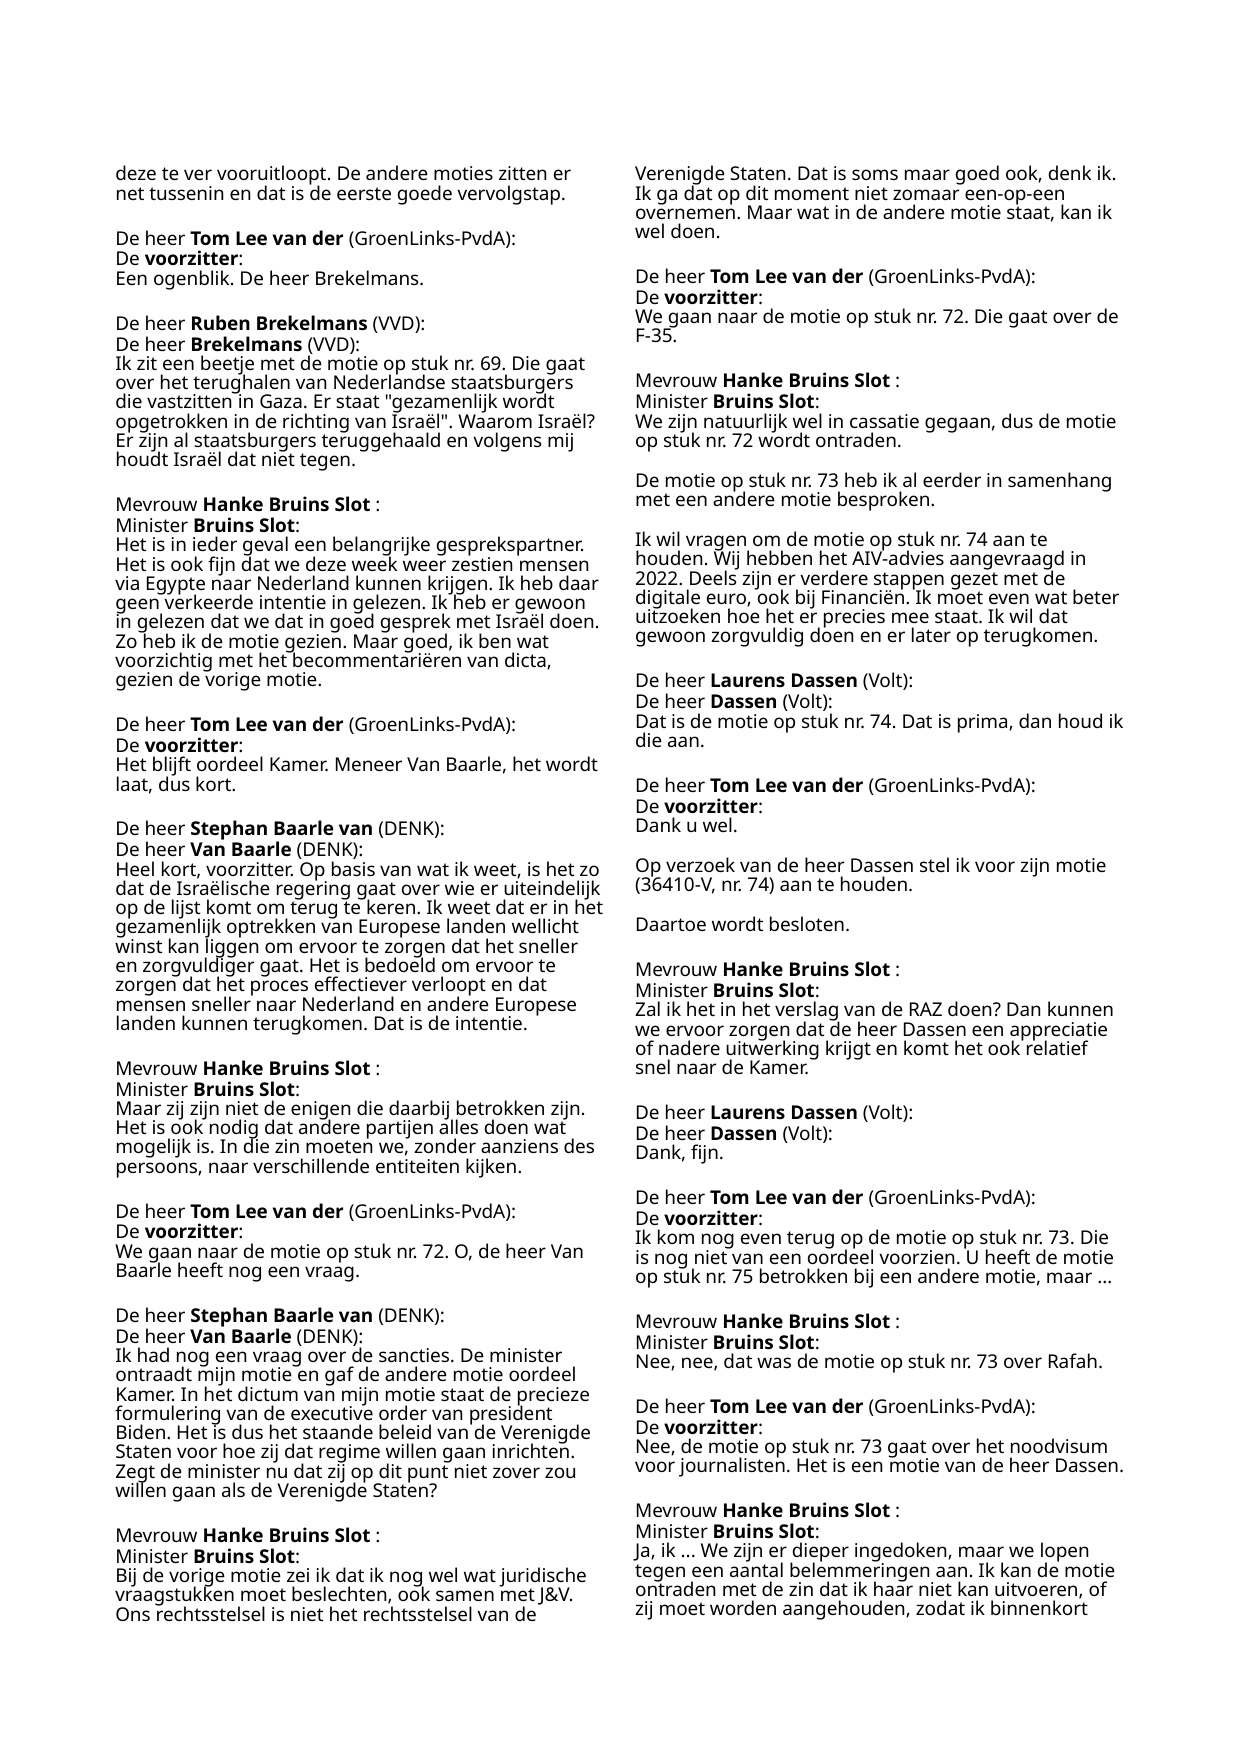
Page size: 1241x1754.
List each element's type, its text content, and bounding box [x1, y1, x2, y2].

text Minister Bruins Slot: [115, 1548, 605, 1567]
text deze te ver vooruitloopt. De andere moties zitten er net tussenin en dat is de eerste goede vervolgstap. [115, 165, 605, 204]
text Op verzoek van de heer Dassen stel ik voor zijn motie (36410-V, nr. 74) aan te houden. [635, 857, 1125, 896]
text De heer Laurens Dassen (Volt): [635, 668, 1125, 693]
text Maar zij zijn niet de enigen die daarbij betrokken zijn. Het is ook nodig dat andere partijen alles doen wat mogelijk is. In die zin moeten we, zonder aanziens des persoons, naar verschillende entiteiten kijken. [115, 1100, 605, 1177]
text Nee, nee, dat was de motie op stuk nr. 73 over Rafah. [635, 1353, 1125, 1372]
text Daartoe wordt besloten. [635, 916, 1125, 936]
text Heel kort, voorzitter. Op basis van wat ik weet, is het zo dat de Israëlische regering gaat over wie er uiteindelijk op de lijst komt om terug te keren. Ik weet dat er in het gezamenlijk optrekken van Europese landen wellicht winst kan liggen om ervoor te zorgen dat het sneller en zorgvuldiger gaat. Het is bedoeld om ervoor te zorgen dat het proces effectiever verloopt en dat mensen sneller naar Nederland en andere Europese landen kunnen terugkomen. Dat is de intentie. [115, 861, 605, 1034]
text Een ogenblik. De heer Brekelmans. [115, 270, 605, 289]
text De motie op stuk nr. 73 heb ik al eerder in samenhang met een andere motie besproken. [635, 472, 1125, 510]
text De heer Ruben Brekelmans (VVD): [115, 310, 605, 336]
text Minister Bruins Slot: [635, 982, 1125, 1001]
text Minister Bruins Slot: [635, 1523, 1125, 1542]
text We zijn natuurlijk wel in cassatie gegaan, dus de motie op stuk nr. 72 wordt ontraden. [635, 413, 1125, 451]
text De heer Tom Lee van der (GroenLinks-PvdA): [115, 711, 605, 737]
text Minister Bruins Slot: [115, 517, 605, 536]
text De heer Tom Lee van der (GroenLinks-PvdA): [635, 1184, 1125, 1210]
text Ik kom nog even terug op de motie op stuk nr. 73. Die is nog niet van een oordeel voorzien. U heeft de motie op stuk nr. 75 betrokken bij een andere motie, maar … [635, 1229, 1125, 1287]
text Mevrouw Hanke Bruins Slot : [115, 491, 605, 517]
text De heer Stephan Baarle van (DENK): [115, 1302, 605, 1328]
text Ik zit een beetje met de motie op stuk nr. 69. Die gaat over het terughalen van Nederlandse staatsburgers die vastzitten in Gaza. Er staat "gezamenlijk wordt opgetrokken in de richting van Israël". Waarom Israël? Er zijn al staatsburgers teruggehaald en volgens mij houdt Israël dat niet tegen. [115, 355, 605, 470]
text Ik wil vragen om de motie op stuk nr. 74 aan te houden. Wij hebben het AIV-advies aangevraagd in 2022. Deels zijn er verdere stappen gezet met de digitale euro, ook bij Financiën. Ik moet even wat beter uitzoeken hoe het er precies mee staat. Ik wil dat gewoon zorgvuldig doen en er later op terugkomen. [635, 531, 1125, 647]
text Mevrouw Hanke Bruins Slot : [635, 1497, 1125, 1523]
text Zal ik het in het verslag van de RAZ doen? Dan kunnen we ervoor zorgen dat de heer Dassen een appreciatie of nadere uitwerking krijgt en komt het ook relatief snel naar de Kamer. [635, 1001, 1125, 1078]
text Mevrouw Hanke Bruins Slot : [115, 1055, 605, 1081]
text Dank, fijn. [635, 1144, 1125, 1163]
text Minister Bruins Slot: [115, 1081, 605, 1100]
text De heer Tom Lee van der (GroenLinks-PvdA): [115, 225, 605, 250]
text Verenigde Staten. Dat is soms maar goed ook, denk ik. Ik ga dat op dit moment niet zomaar een-op-een overnemen. Maar wat in de andere motie staat, kan ik wel doen. [635, 165, 1125, 242]
text De voorzitter: [115, 737, 605, 756]
text De heer Stephan Baarle van (DENK): [115, 816, 605, 841]
text De voorzitter: [635, 798, 1125, 817]
text Mevrouw Hanke Bruins Slot : [635, 956, 1125, 982]
text Bij de vorige motie zei ik dat ik nog wel wat juridische vraagstukken moet beslechten, ook samen met J&V. Ons rechtsstelsel is niet het rechtsstelsel van de [115, 1567, 605, 1625]
text De heer Van Baarle (DENK): [115, 1328, 605, 1347]
text De voorzitter: [115, 250, 605, 270]
text De heer Laurens Dassen (Volt): [635, 1099, 1125, 1125]
text De heer Tom Lee van der (GroenLinks-PvdA): [635, 1393, 1125, 1419]
text Dat is de motie op stuk nr. 74. Dat is prima, dan houd ik die aan. [635, 713, 1125, 751]
text Mevrouw Hanke Bruins Slot : [115, 1522, 605, 1548]
text De voorzitter: [115, 1223, 605, 1243]
text Ja, ik ... We zijn er dieper ingedoken, maar we lopen tegen een aantal belemmeringen aan. Ik kan de motie ontraden met de zin dat ik haar niet kan uitvoeren, of zij moet worden aangehouden, zodat ik binnenkort [635, 1542, 1125, 1619]
text Minister Bruins Slot: [635, 1334, 1125, 1353]
text De voorzitter: [635, 1210, 1125, 1229]
text De heer Tom Lee van der (GroenLinks-PvdA): [635, 772, 1125, 798]
text Mevrouw Hanke Bruins Slot : [635, 368, 1125, 393]
text De heer Dassen (Volt): [635, 693, 1125, 713]
text De heer Van Baarle (DENK): [115, 841, 605, 861]
text Nee, de motie op stuk nr. 73 gaat over het noodvisum voor journalisten. Het is een motie van de heer Dassen. [635, 1438, 1125, 1477]
text Het blijft oordeel Kamer. Meneer Van Baarle, het wordt laat, dus kort. [115, 756, 605, 795]
text Minister Bruins Slot: [635, 393, 1125, 413]
text Dank u wel. [635, 817, 1125, 836]
text We gaan naar de motie op stuk nr. 72. Die gaat over de F-35. [635, 308, 1125, 347]
text De heer Tom Lee van der (GroenLinks-PvdA): [635, 263, 1125, 289]
text De heer Tom Lee van der (GroenLinks-PvdA): [115, 1198, 605, 1223]
text Mevrouw Hanke Bruins Slot : [635, 1308, 1125, 1334]
text De heer Dassen (Volt): [635, 1125, 1125, 1144]
text De voorzitter: [635, 1419, 1125, 1438]
text De heer Brekelmans (VVD): [115, 336, 605, 355]
text Het is in ieder geval een belangrijke gesprekspartner. Het is ook fijn dat we deze week weer zestien mensen via Egypte naar Nederland kunnen krijgen. Ik heb daar geen verkeerde intentie in gelezen. Ik heb er gewoon in gelezen dat we dat in goed gesprek met Israël doen. Zo heb ik de motie gezien. Maar goed, ik ben wat voorzichtig met het becommentariëren van dicta, gezien de vorige motie. [115, 536, 605, 690]
text De voorzitter: [635, 289, 1125, 308]
text We gaan naar de motie op stuk nr. 72. O, de heer Van Baarle heeft nog een vraag. [115, 1243, 605, 1281]
text Ik had nog een vraag over de sancties. De minister ontraadt mijn motie en gaf de andere motie oordeel Kamer. In het dictum van mijn motie staat de precieze formulering van de executive order van president Biden. Het is dus het staande beleid van de Verenigde Staten voor hoe zij dat regime willen gaan inrichten. Zegt de minister nu dat zij op dit punt niet zover zou willen gaan als de Verenigde Staten? [115, 1347, 605, 1501]
